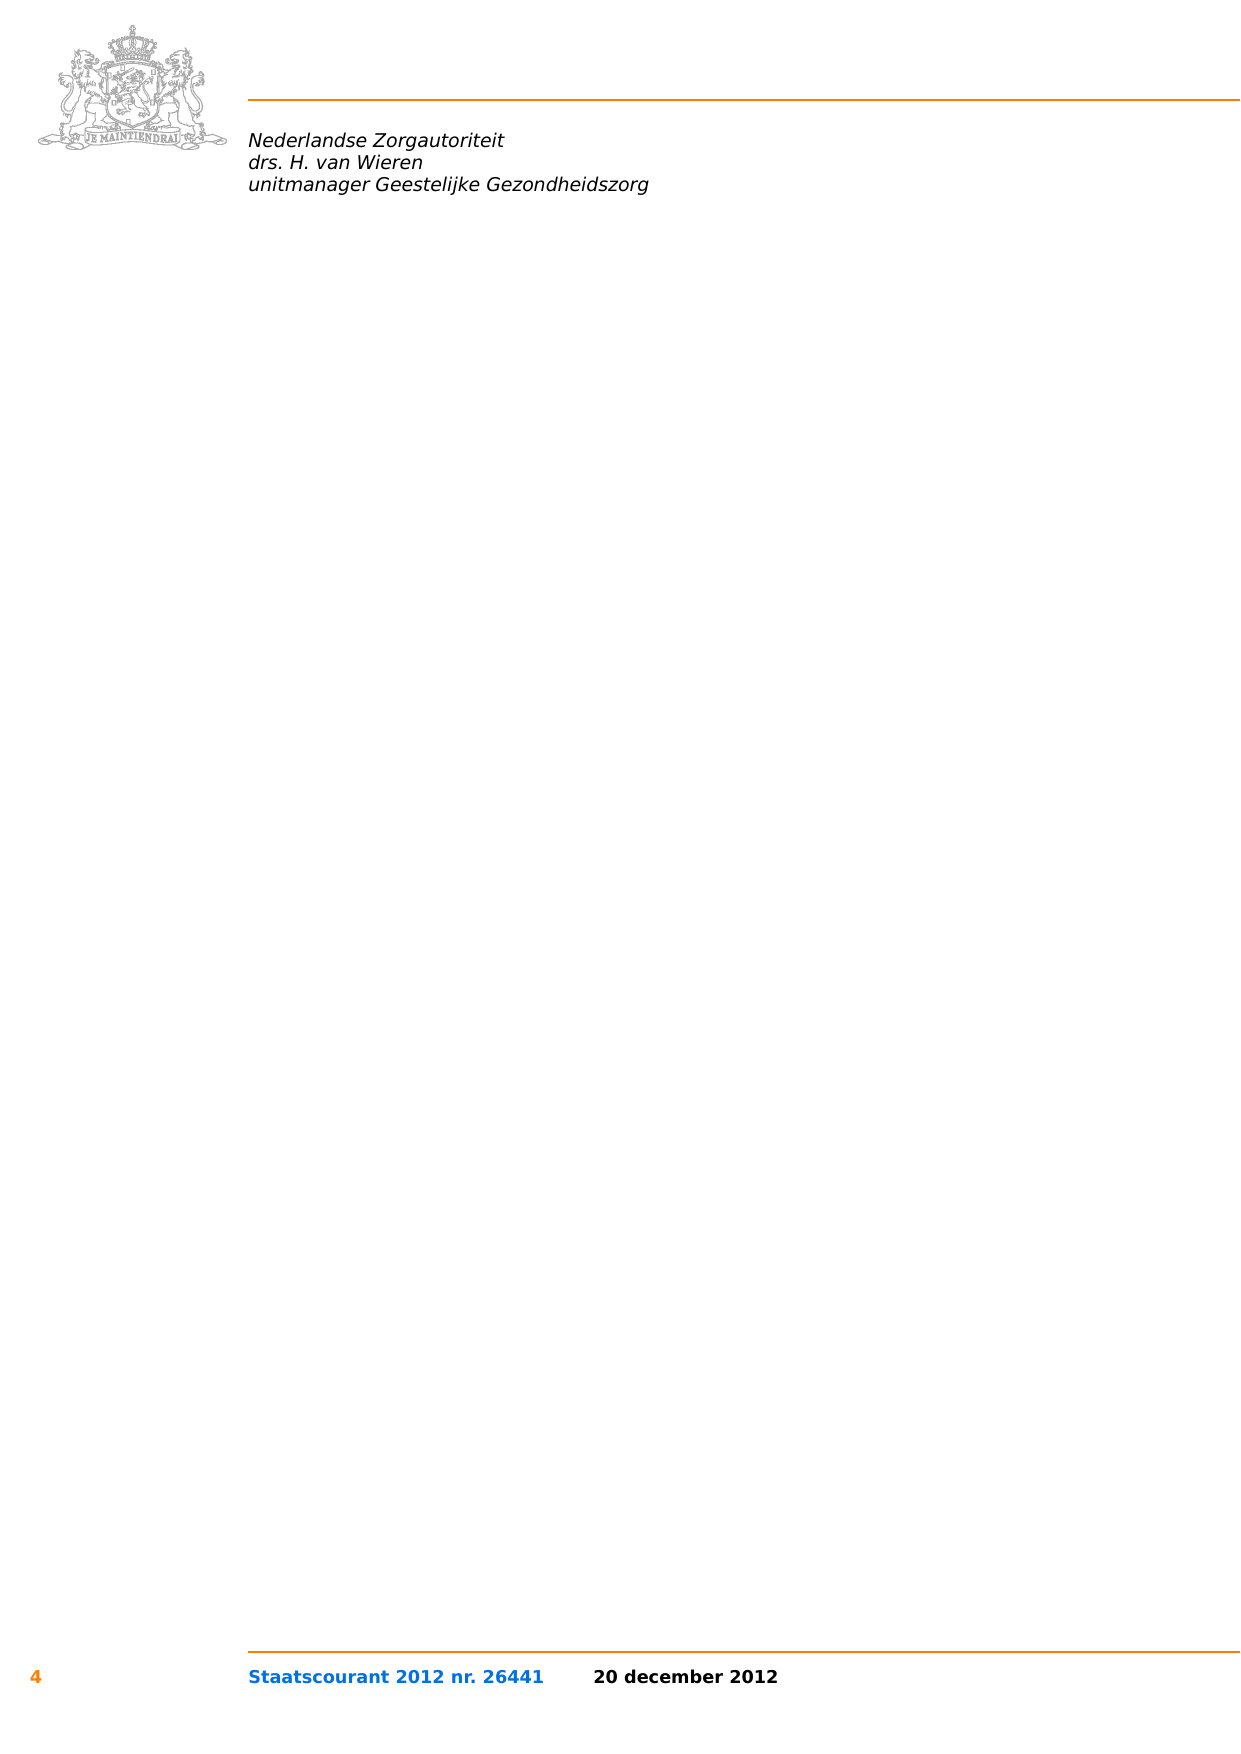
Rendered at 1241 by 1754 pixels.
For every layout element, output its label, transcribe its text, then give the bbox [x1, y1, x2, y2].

text Nederlandse Zorgautoriteit drs. H. van Wieren unitmanager Geestelijke Gezondheidszorg [248, 130, 1163, 196]
picture [38, 25, 227, 150]
